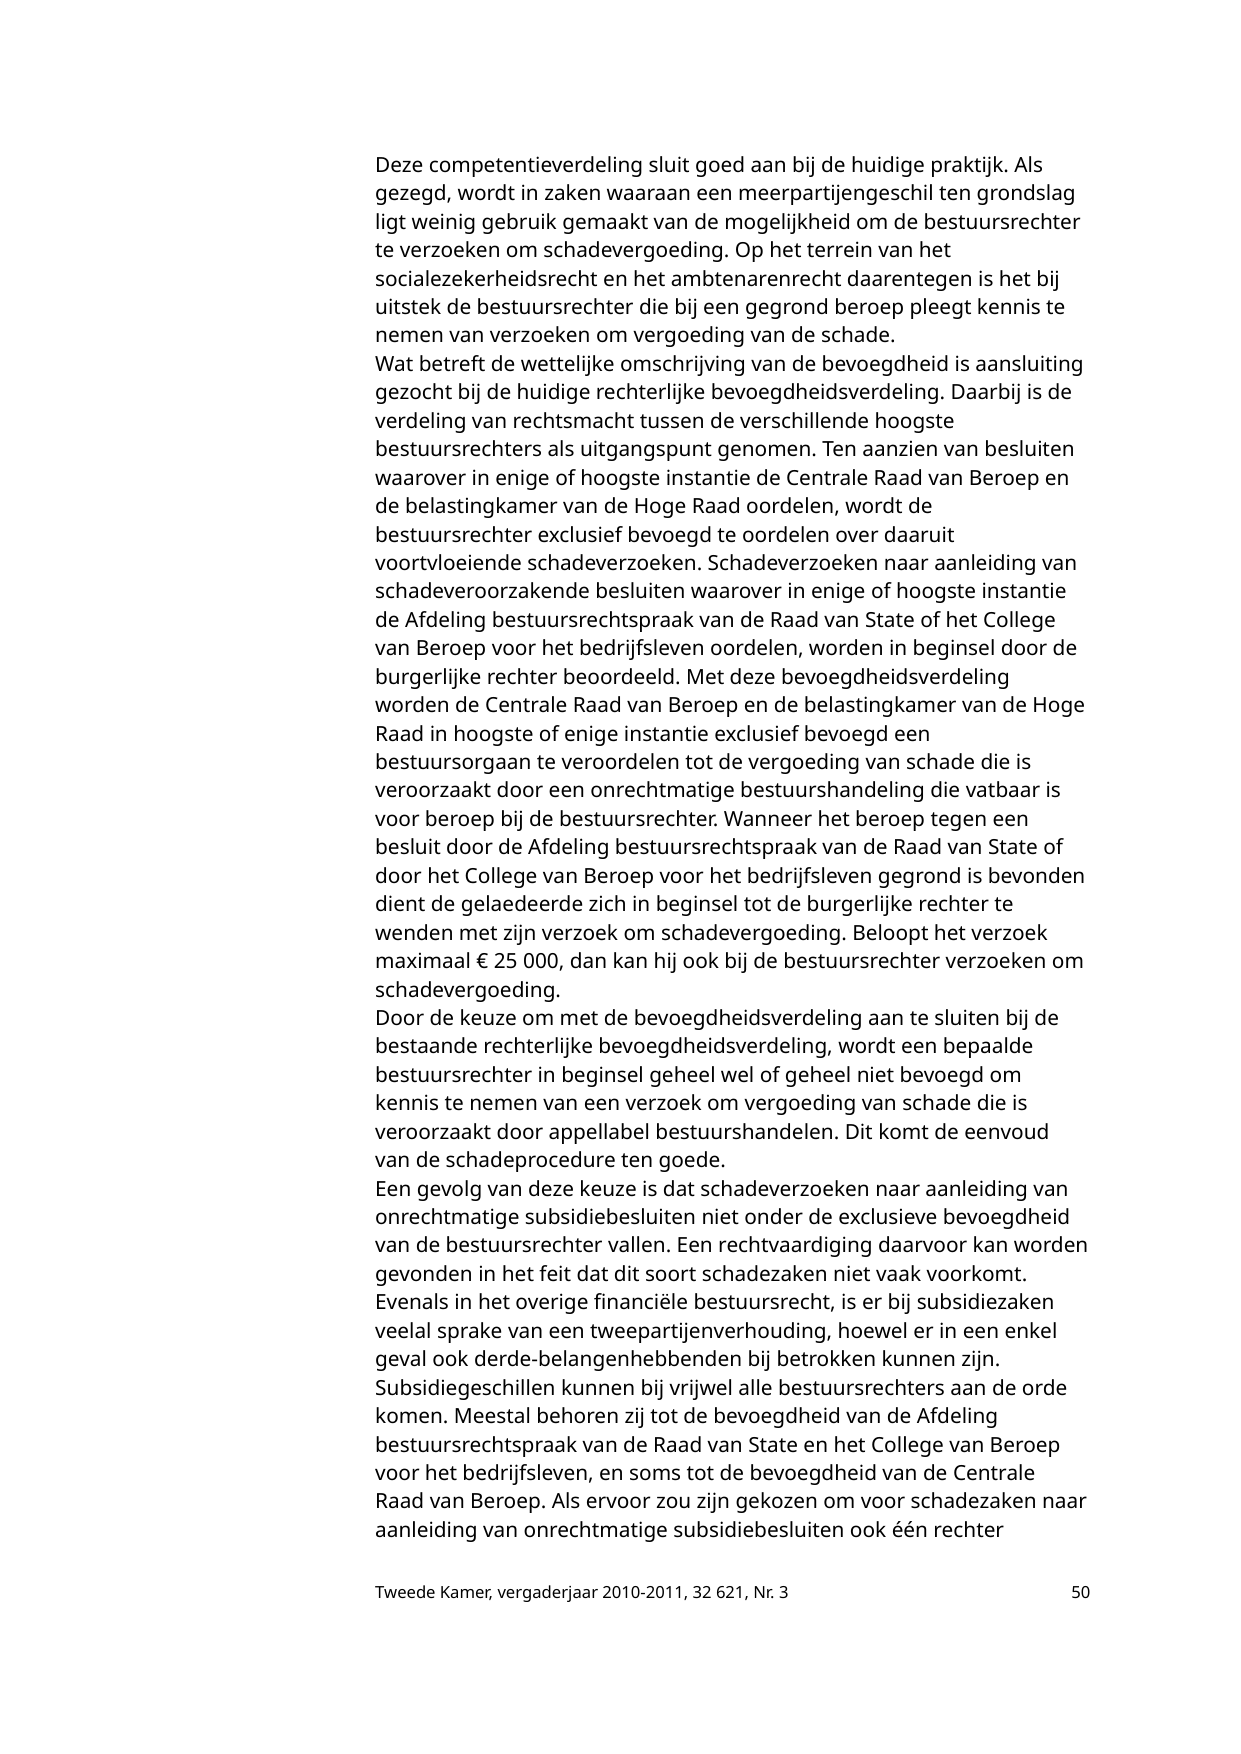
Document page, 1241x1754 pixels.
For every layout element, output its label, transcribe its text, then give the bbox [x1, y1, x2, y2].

text Een gevolg van deze keuze is dat schadeverzoeken naar aanleiding van onrechtmatige subsidiebesluiten niet onder de exclusieve bevoegdheid van de bestuursrechter vallen. Een rechtvaardiging daarvoor kan worden gevonden in het feit dat dit soort schadezaken niet vaak voorkomt. Evenals in het overige financiële bestuursrecht, is er bij subsidiezaken veelal sprake van een tweepartijenverhouding, hoewel er in een enkel geval ook derde-belangenhebbenden bij betrokken kunnen zijn. Subsidiegeschillen kunnen bij vrijwel alle bestuursrechters aan de orde komen. Meestal behoren zij tot de bevoegdheid van de Afdeling bestuursrechtspraak van de Raad van State en het College van Beroep voor het bedrijfsleven, en soms tot de bevoegdheid van de Centrale Raad van Beroep. Als ervoor zou zijn gekozen om voor schadezaken naar aanleiding van onrechtmatige subsidiebesluiten ook één rechter [375, 1174, 1090, 1543]
text Door de keuze om met de bevoegdheidsverdeling aan te sluiten bij de bestaande rechterlijke bevoegdheidsverdeling, wordt een bepaalde bestuursrechter in beginsel geheel wel of geheel niet bevoegd om kennis te nemen van een verzoek om vergoeding van schade die is veroorzaakt door appellabel bestuurshandelen. Dit komt de eenvoud van de schadeprocedure ten goede. [375, 1003, 1090, 1174]
text Wat betreft de wettelijke omschrijving van de bevoegdheid is aansluiting gezocht bij de huidige rechterlijke bevoegdheidsverdeling. Daarbij is de verdeling van rechtsmacht tussen de verschillende hoogste bestuursrechters als uitgangspunt genomen. Ten aanzien van besluiten waarover in enige of hoogste instantie de Centrale Raad van Beroep en de belastingkamer van de Hoge Raad oordelen, wordt de bestuursrechter exclusief bevoegd te oordelen over daaruit voortvloeiende schadeverzoeken. Schadeverzoeken naar aanleiding van schadeveroorzakende besluiten waarover in enige of hoogste instantie de Afdeling bestuursrechtspraak van de Raad van State of het College van Beroep voor het bedrijfsleven oordelen, worden in beginsel door de burgerlijke rechter beoordeeld. Met deze bevoegdheidsverdeling worden de Centrale Raad van Beroep en de belastingkamer van de Hoge Raad in hoogste of enige instantie exclusief bevoegd een bestuursorgaan te veroordelen tot de vergoeding van schade die is veroorzaakt door een onrechtmatige bestuurshandeling die vatbaar is voor beroep bij de bestuursrechter. Wanneer het beroep tegen een besluit door de Afdeling bestuursrechtspraak van de Raad van State of door het College van Beroep voor het bedrijfsleven gegrond is bevonden dient de gelaedeerde zich in beginsel tot de burgerlijke rechter te wenden met zijn verzoek om schadevergoeding. Beloopt het verzoek maximaal € 25 000, dan kan hij ook bij de bestuursrechter verzoeken om schadevergoeding. [375, 349, 1090, 1003]
text Deze competentieverdeling sluit goed aan bij de huidige praktijk. Als gezegd, wordt in zaken waaraan een meerpartijengeschil ten grondslag ligt weinig gebruik gemaakt van de mogelijkheid om de bestuursrechter te verzoeken om schadevergoeding. Op het terrein van het socialezekerheidsrecht en het ambtenarenrecht daarentegen is het bij uitstek de bestuursrechter die bij een gegrond beroep pleegt kennis te nemen van verzoeken om vergoeding van de schade. [375, 150, 1090, 349]
